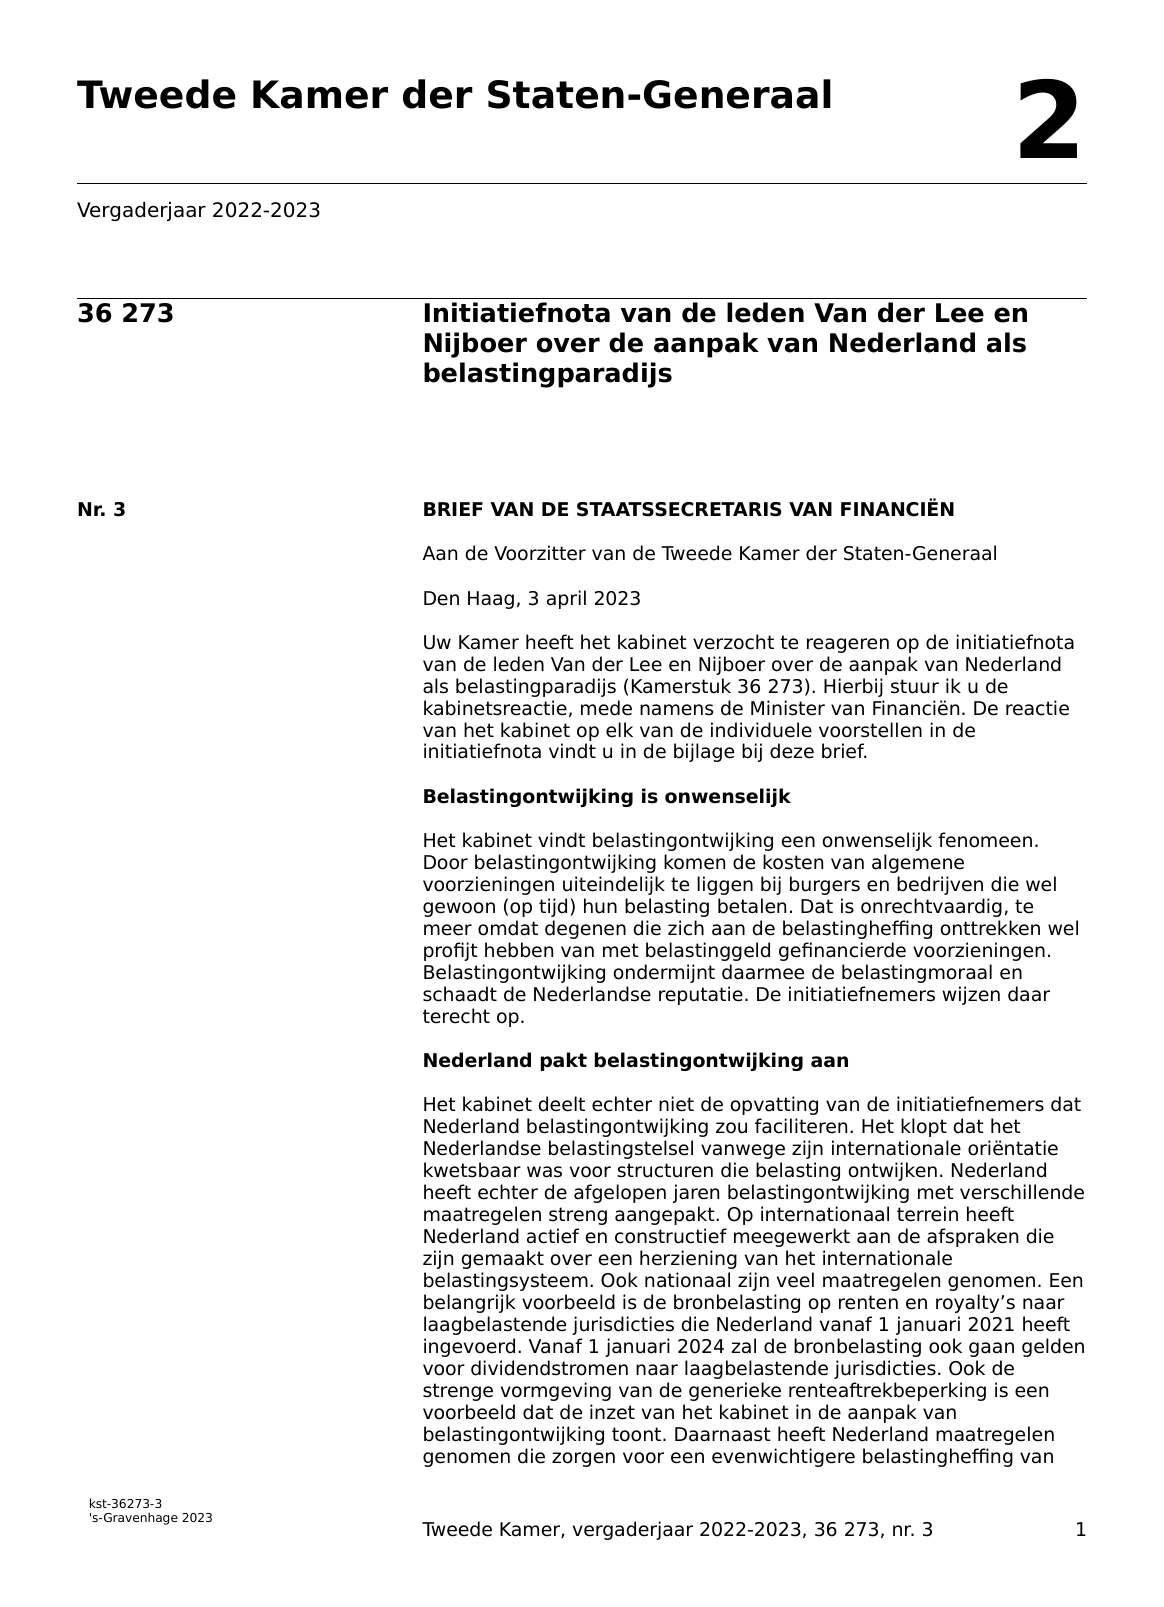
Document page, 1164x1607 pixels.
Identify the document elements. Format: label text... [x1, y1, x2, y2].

subtitle Nr. 3 BRIEF VAN DE STAATSSECRETARIS VAN FINANCIËN [77, 499, 1087, 521]
text kst-36273-3 [88, 1497, 323, 1511]
text Den Haag, 3 april 2023 [422, 587, 1087, 609]
text Het kabinet vindt belastingontwijking een onwenselijk fenomeen. Door belastingontwijking komen de kosten van algemene voorzieningen uiteindelijk te liggen bij burgers en bedrijven die wel gewoon (op tijd) hun belasting betalen. Dat is onrechtvaardig, te meer omdat degenen die zich aan de belastingheffing onttrekken wel profijt hebben van met belastinggeld gefinancierde voorzieningen. Belastingontwijking ondermijnt daarmee de belastingmoraal en schaadt de Nederlandse reputatie. De initiatiefnemers wijzen daar terecht op. [422, 830, 1087, 1028]
subtitle Nederland pakt belastingontwijking aan [422, 1050, 1087, 1072]
subtitle 36 273 Initiatiefnota van de leden Van der Lee en Nijboer over de aanpak van Nederland als belastingparadijs [77, 299, 1087, 388]
text Uw Kamer heeft het kabinet verzocht te reageren op de initiatiefnota van de leden Van der Lee en Nijboer over de aanpak van Nederland als belastingparadijs (Kamerstuk 36 273). Hierbij stuur ik u de kabinetsreactie, mede namens de Minister van Financiën. De reactie van het kabinet op elk van de individuele voorstellen in de initiatiefnota vindt u in de bijlage bij deze brief. [422, 632, 1087, 763]
text Aan de Voorzitter van de Tweede Kamer der Staten-Generaal [422, 543, 1087, 565]
table_header Tweede Kamer der Staten-Generaal [77, 59, 886, 183]
table_cell Vergaderjaar 2022-2023 [77, 184, 1087, 298]
text Het kabinet deelt echter niet de opvatting van de initiatiefnemers dat Nederland belastingontwijking zou faciliteren. Het klopt dat het Nederlandse belastingstelsel vanwege zijn internationale oriëntatie kwetsbaar was voor structuren die belasting ontwijken. Nederland heeft echter de afgelopen jaren belastingontwijking met verschillende maatregelen streng aangepakt. Op internationaal terrein heeft Nederland actief en constructief meegewerkt aan de afspraken die zijn gemaakt over een herziening van het internationale belastingsysteem. Ook nationaal zijn veel maatregelen genomen. Een belangrijk voorbeeld is de bronbelasting op renten en royalty’s naar laagbelastende jurisdicties die Nederland vanaf 1 januari 2021 heeft ingevoerd. Vanaf 1 januari 2024 zal de bronbelasting ook gaan gelden voor dividendstromen naar laagbelastende jurisdicties. Ook de strenge vormgeving van de generieke renteaftrekbeperking is een voorbeeld dat de inzet van het kabinet in de aanpak van belastingontwijking toont. Daarnaast heeft Nederland maatregelen genomen die zorgen voor een evenwichtigere belastingheffing van [422, 1094, 1087, 1468]
text 's-Gravenhage 2023 [88, 1511, 323, 1525]
subtitle Belastingontwijking is onwenselijk [422, 786, 1087, 808]
table_header 2 [886, 59, 1087, 183]
